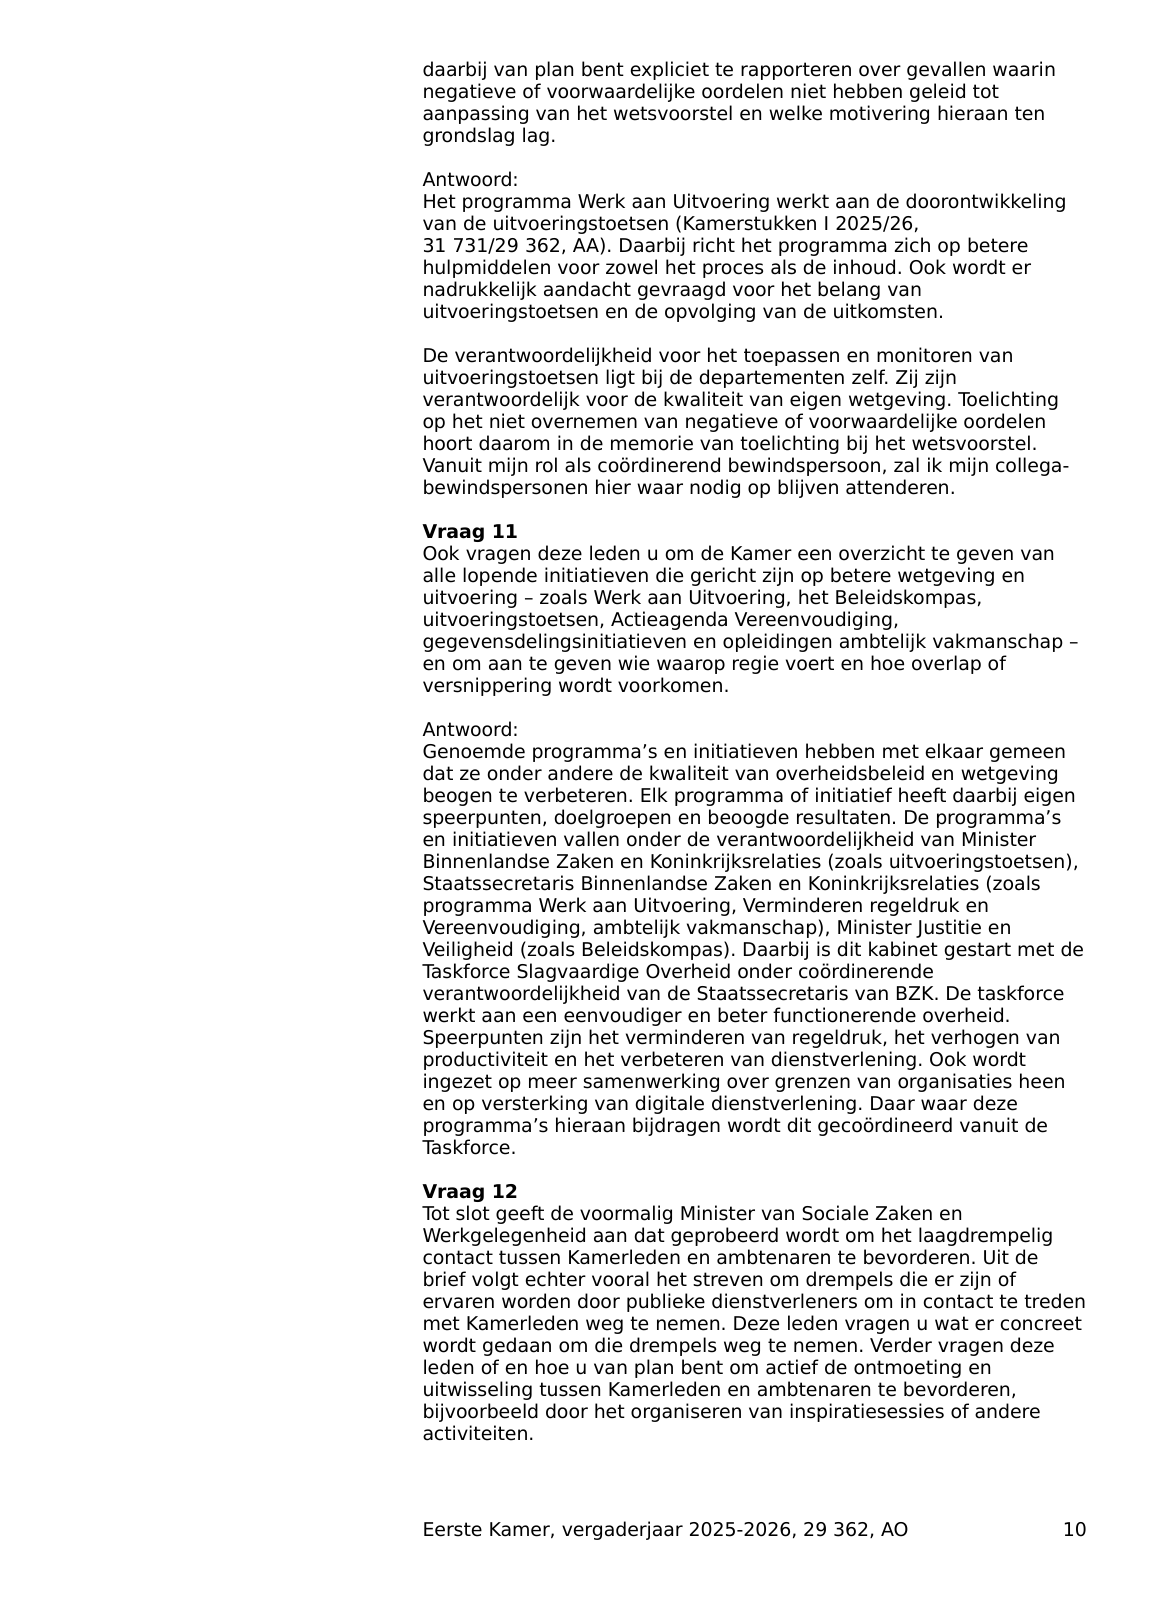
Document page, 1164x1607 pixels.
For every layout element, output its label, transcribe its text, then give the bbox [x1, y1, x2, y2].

text Genoemde programma’s en initiatieven hebben met elkaar gemeen dat ze onder andere de kwaliteit van overheidsbeleid en wetgeving beogen te verbeteren. Elk programma of initiatief heeft daarbij eigen speerpunten, doelgroepen en beoogde resultaten. De programma’s en initiatieven vallen onder de verantwoordelijkheid van Minister Binnenlandse Zaken en Koninkrijksrelaties (zoals uitvoeringstoetsen), Staatssecretaris Binnenlandse Zaken en Koninkrijksrelaties (zoals programma Werk aan Uitvoering, Verminderen regeldruk en Vereenvoudiging, ambtelijk vakmanschap), Minister Justitie en Veiligheid (zoals Beleidskompas). Daarbij is dit kabinet gestart met de Taskforce Slagvaardige Overheid onder coördinerende verantwoordelijkheid van de Staatssecretaris van BZK. De taskforce werkt aan een eenvoudiger en beter functionerende overheid. Speerpunten zijn het verminderen van regeldruk, het verhogen van productiviteit en het verbeteren van dienstverlening. Ook wordt ingezet op meer samenwerking over grenzen van organisaties heen en op versterking van digitale dienstverlening. Daar waar deze programma’s hieraan bijdragen wordt dit gecoördineerd vanuit de Taskforce. [422, 741, 1087, 1159]
text Het programma Werk aan Uitvoering werkt aan de doorontwikkeling van de uitvoeringstoetsen (Kamerstukken I 2025/26, 31 731/29 362, AA). Daarbij richt het programma zich op betere hulpmiddelen voor zowel het proces als de inhoud. Ook wordt er nadrukkelijk aandacht gevraagd voor het belang van uitvoeringstoetsen en de opvolging van de uitkomsten. [422, 191, 1087, 323]
text De verantwoordelijkheid voor het toepassen en monitoren van uitvoeringstoetsen ligt bij de departementen zelf. Zij zijn verantwoordelijk voor de kwaliteit van eigen wetgeving. Toelichting op het niet overnemen van negatieve of voorwaardelijke oordelen hoort daarom in de memorie van toelichting bij het wetsvoorstel. Vanuit mijn rol als coördinerend bewindspersoon, zal ik mijn collega-bewindspersonen hier waar nodig op blijven attenderen. [422, 345, 1087, 499]
text Vraag 11 [422, 521, 1087, 543]
text daarbij van plan bent expliciet te rapporteren over gevallen waarin negatieve of voorwaardelijke oordelen niet hebben geleid tot aanpassing van het wetsvoorstel en welke motivering hieraan ten grondslag lag. [422, 59, 1087, 147]
text Tot slot geeft de voormalig Minister van Sociale Zaken en Werkgelegenheid aan dat geprobeerd wordt om het laagdrempelig contact tussen Kamerleden en ambtenaren te bevorderen. Uit de brief volgt echter vooral het streven om drempels die er zijn of ervaren worden door publieke dienstverleners om in contact te treden met Kamerleden weg te nemen. Deze leden vragen u wat er concreet wordt gedaan om die drempels weg te nemen. Verder vragen deze leden of en hoe u van plan bent om actief de ontmoeting en uitwisseling tussen Kamerleden en ambtenaren te bevorderen, bijvoorbeeld door het organiseren van inspiratiesessies of andere activiteiten. [422, 1203, 1087, 1445]
text Antwoord: [422, 719, 1087, 741]
text Vraag 12 [422, 1181, 1087, 1203]
text Ook vragen deze leden u om de Kamer een overzicht te geven van alle lopende initiatieven die gericht zijn op betere wetgeving en uitvoering – zoals Werk aan Uitvoering, het Beleidskompas, uitvoeringstoetsen, Actieagenda Vereenvoudiging, gegevensdelingsinitiatieven en opleidingen ambtelijk vakmanschap – en om aan te geven wie waarop regie voert en hoe overlap of versnippering wordt voorkomen. [422, 543, 1087, 697]
text Antwoord: [422, 169, 1087, 191]
